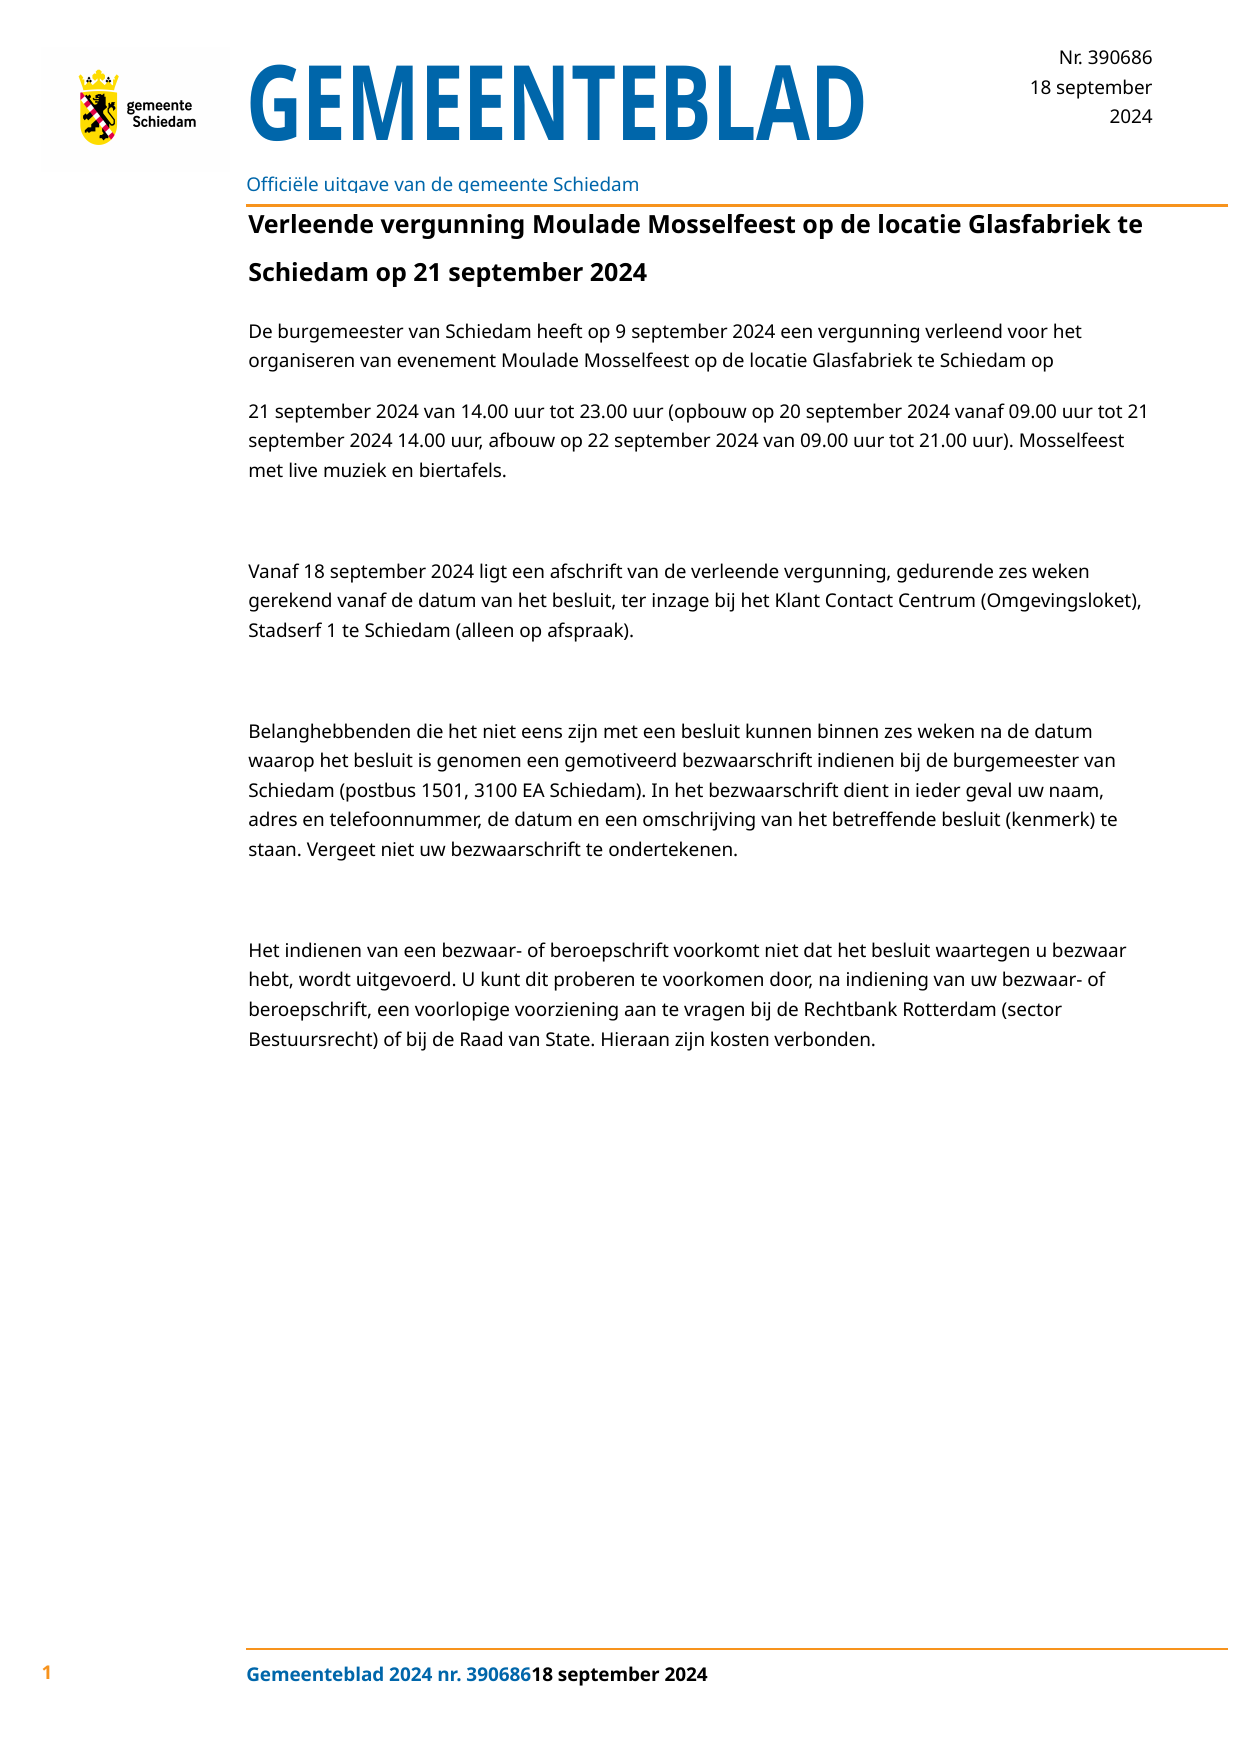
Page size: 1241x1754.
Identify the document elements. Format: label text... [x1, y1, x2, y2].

text Belanghebbenden die het niet eens zijn met een besluit kunnen binnen zes weken na de datum waarop het besluit is genomen een gemotiveerd bezwaarschrift indienen bij de burgemeester van Schiedam (postbus 1501, 3100 EA Schiedam). In het bezwaarschrift dient in ieder geval uw naam, adres en telefoonnummer, de datum en een omschrijving van het betreffende besluit (kenmerk) te staan. Vergeet niet uw bezwaarschrift te ondertekenen. [248, 718, 1152, 862]
text Het indienen van een bezwaar- of beroepschrift voorkomt niet dat het besluit waartegen u bezwaar hebt, wordt uitgevoerd. U kunt dit proberen te voorkomen door, na indiening van uw bezwaar- of beroepschrift, een voorlopige voorziening aan te vragen bij de Rechtbank Rotterdam (sector Bestuursrecht) of bij de Raad van State. Hieraan zijn kosten verbonden. [248, 937, 1152, 1052]
picture [41, 47, 231, 172]
text 21 september 2024 van 14.00 uur tot 23.00 uur (opbouw op 20 september 2024 vanaf 09.00 uur tot 21 september 2024 14.00 uur, afbouw op 22 september 2024 van 09.00 uur tot 21.00 uur). Mosselfeest met live muziek en biertafels. [248, 398, 1152, 483]
text Vanaf 18 september 2024 ligt een afschrift van de verleende vergunning, gedurende zes weken gerekend vanaf de datum van het besluit, ter inzage bij het Klant Contact Centrum (Omgevingsloket), Stadserf 1 te Schiedam (alleen op afspraak). [248, 558, 1152, 643]
text De burgemeester van Schiedam heeft op 9 september 2024 een vergunning verleend voor het organiseren van evenement Moulade Mosselfeest op de locatie Glasfabriek te Schiedam op [248, 318, 1152, 373]
text Verleende vergunning Moulade Mosselfeest op de locatie Glasfabriek te Schiedam op 21 september 2024 [248, 207, 1152, 288]
